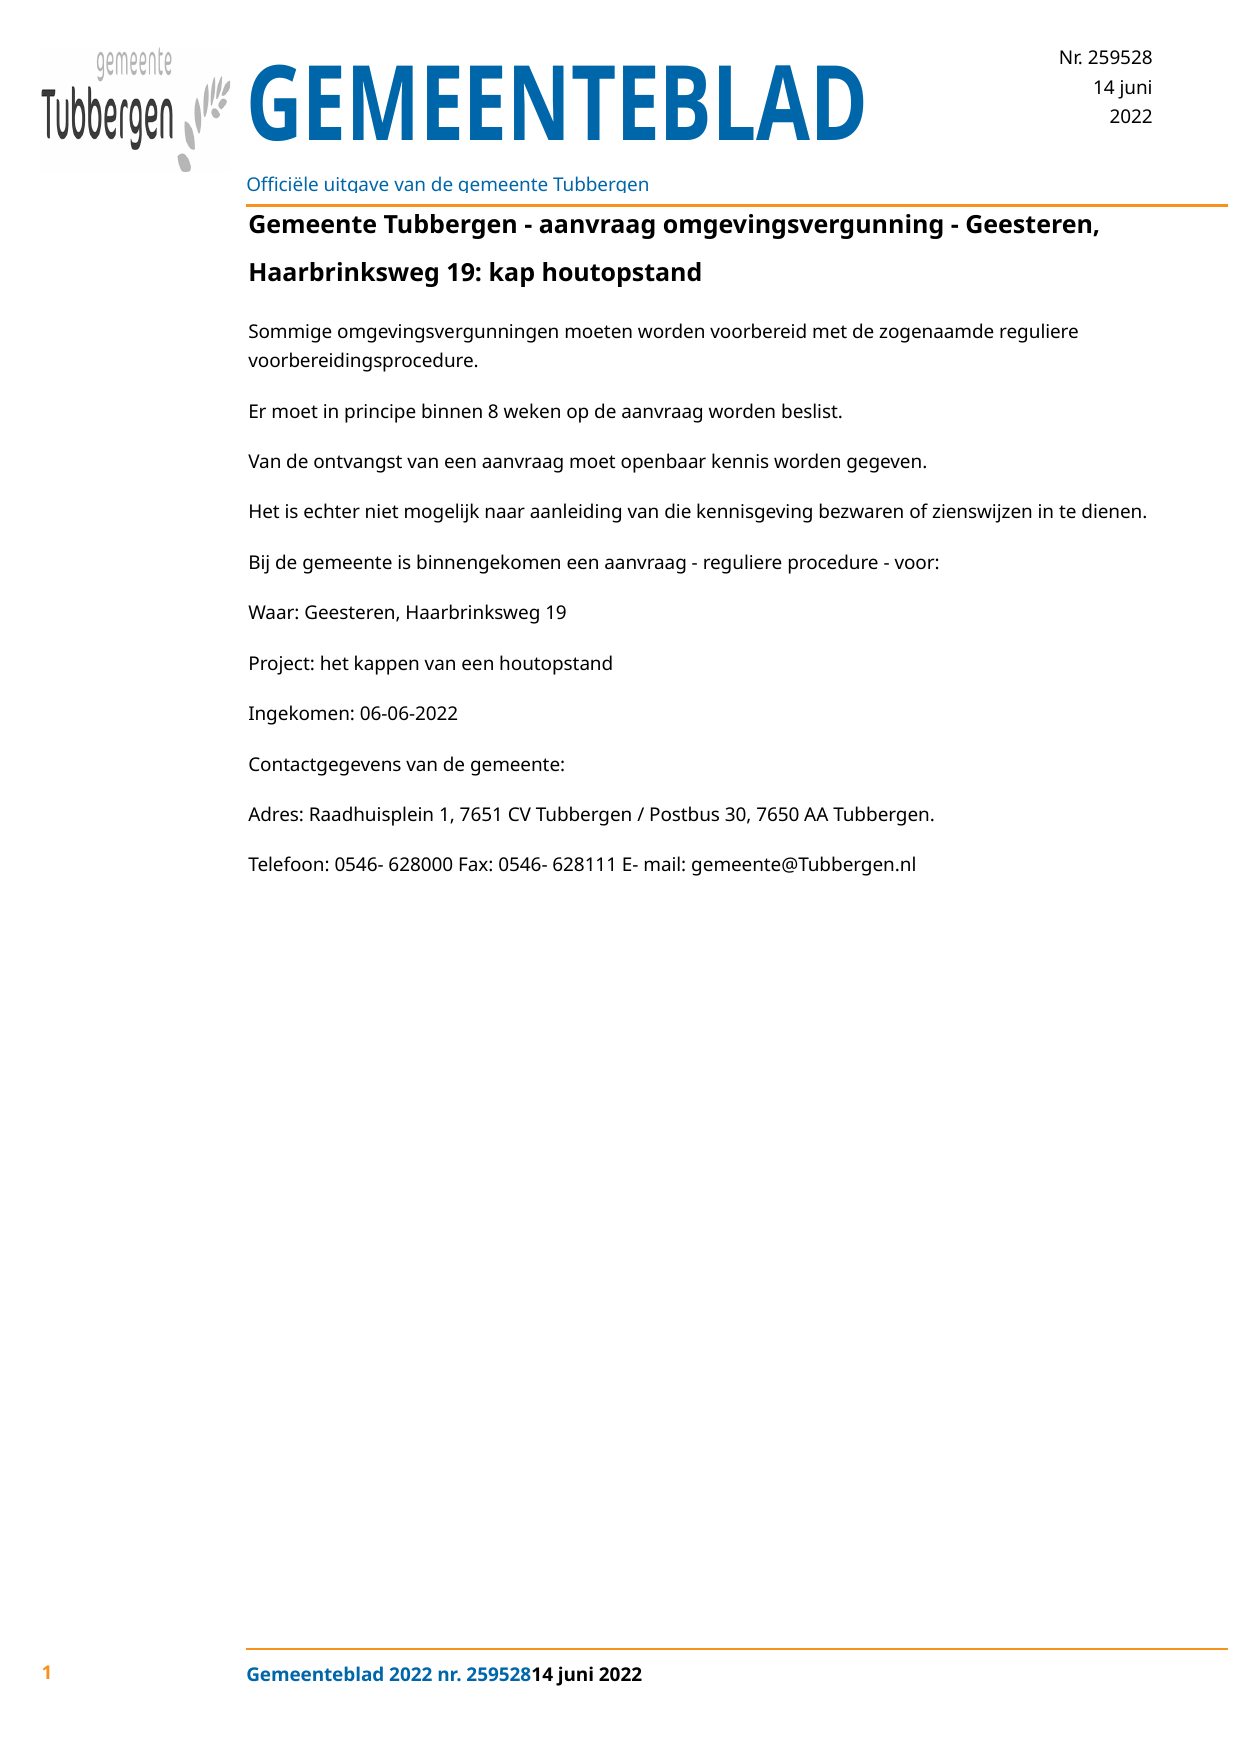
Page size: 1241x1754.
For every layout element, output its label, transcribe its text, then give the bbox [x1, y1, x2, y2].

text Bij de gemeente is binnengekomen een aanvraag - reguliere procedure - voor: [248, 549, 1152, 575]
text Adres: Raadhuisplein 1, 7651 CV Tubbergen / Postbus 30, 7650 AA Tubbergen. [248, 801, 1152, 827]
text Ingekomen: 06-06-2022 [248, 700, 1152, 726]
text Contactgegevens van de gemeente: [248, 751, 1152, 777]
text Project: het kappen van een houtopstand [248, 650, 1152, 676]
text Gemeente Tubbergen - aanvraag omgevingsvergunning - Geesteren, Haarbrinksweg 19: kap houtopstand [248, 207, 1152, 288]
text Sommige omgevingsvergunningen moeten worden voorbereid met de zogenaamde reguliere voorbereidingsprocedure. [248, 318, 1152, 373]
text Waar: Geesteren, Haarbrinksweg 19 [248, 599, 1152, 625]
picture [41, 47, 231, 172]
text Van de ontvangst van een aanvraag moet openbaar kennis worden gegeven. [248, 448, 1152, 474]
text Telefoon: 0546- 628000 Fax: 0546- 628111 E- mail: gemeente@Tubbergen.nl [248, 852, 1152, 877]
text Het is echter niet mogelijk naar aanleiding van die kennisgeving bezwaren of zienswijzen in te dienen. [248, 499, 1152, 524]
text Er moet in principe binnen 8 weken op de aanvraag worden beslist. [248, 398, 1152, 424]
